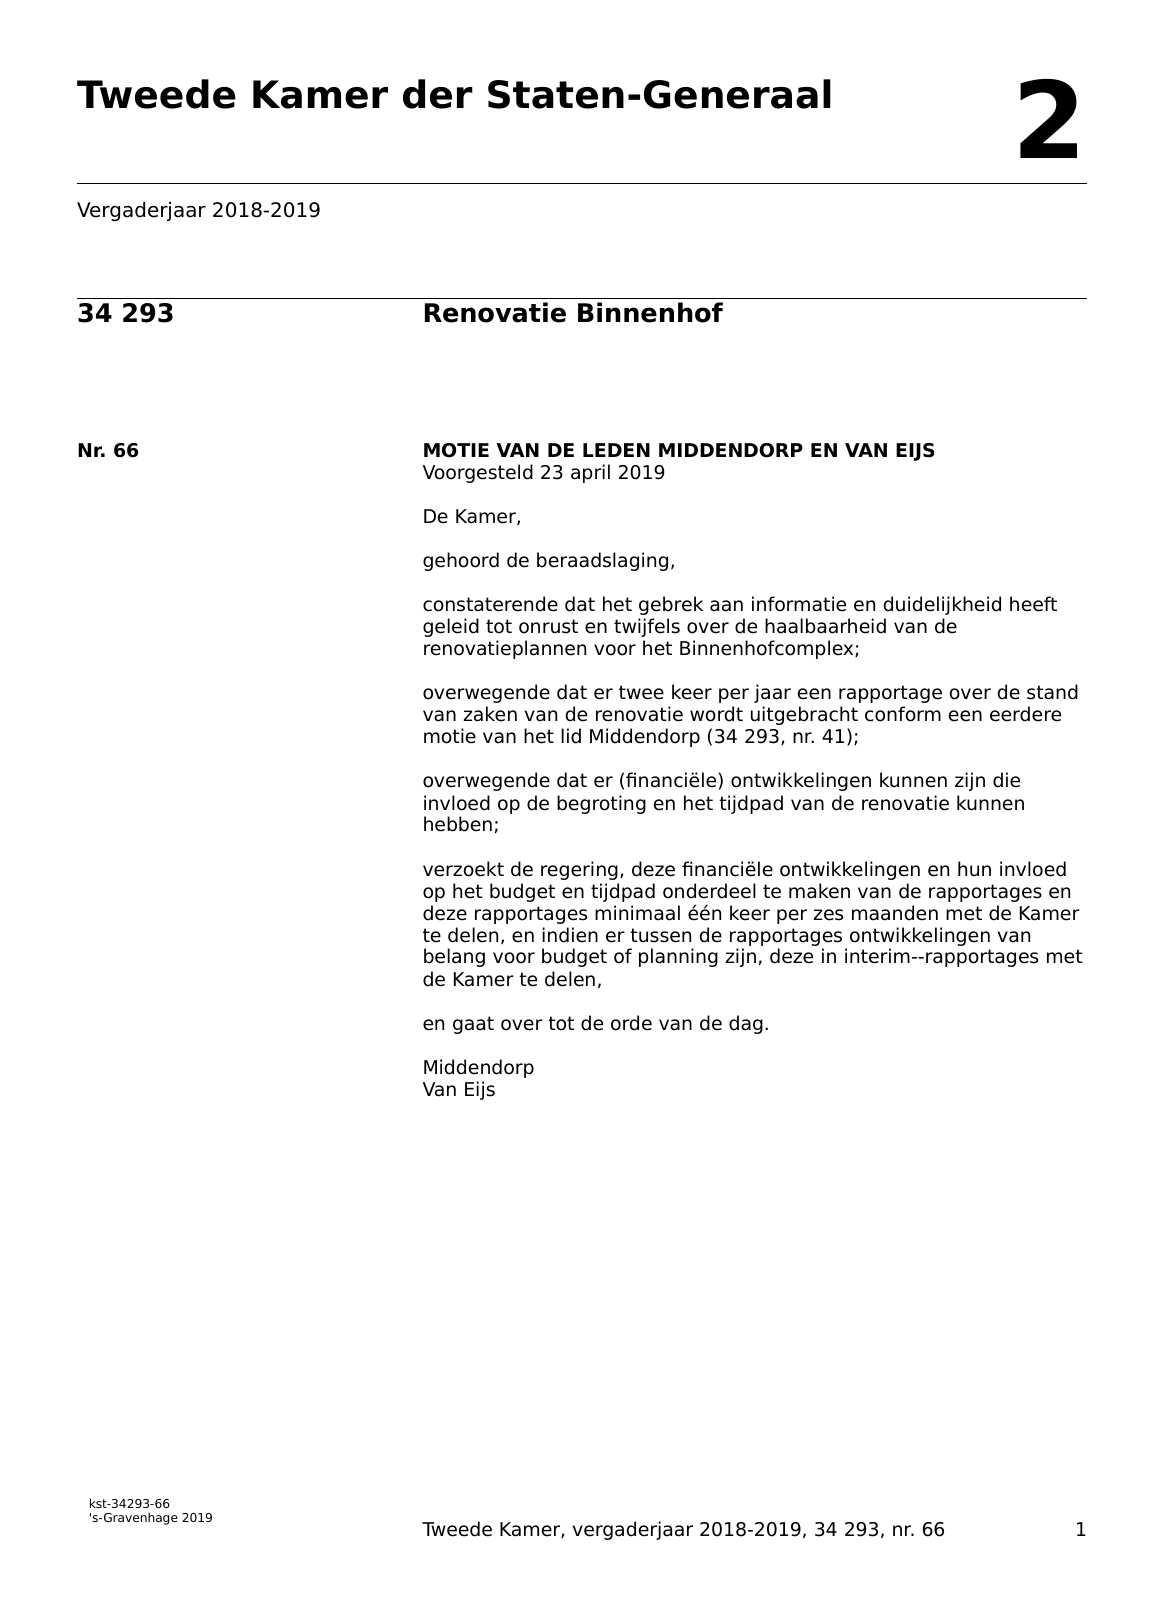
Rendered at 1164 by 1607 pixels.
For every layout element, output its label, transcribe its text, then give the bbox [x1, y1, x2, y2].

text gehoord de beraadslaging, [422, 550, 1087, 572]
text verzoekt de regering, deze financiële ontwikkelingen en hun invloed op het budget en tijdpad onderdeel te maken van de rapportages en deze rapportages minimaal één keer per zes maanden met de Kamer te delen, en indien er tussen de rapportages ontwikkelingen van belang voor budget of planning zijn, deze in interim--rapportages met de Kamer te delen, [422, 858, 1087, 990]
text kst-34293-66 [88, 1497, 323, 1511]
table_header Tweede Kamer der Staten-Generaal [77, 59, 886, 183]
text en gaat over tot de orde van de dag. [422, 1013, 1087, 1034]
table_header 2 [886, 59, 1087, 183]
text 's-Gravenhage 2019 [88, 1511, 323, 1525]
text overwegende dat er (financiële) ontwikkelingen kunnen zijn die invloed op de begroting en het tijdpad van de renovatie kunnen hebben; [422, 770, 1087, 836]
subtitle Nr. 66 MOTIE VAN DE LEDEN MIDDENDORP EN VAN EIJS [77, 440, 1087, 462]
text overwegende dat er twee keer per jaar een rapportage over de stand van zaken van de renovatie wordt uitgebracht conform een eerdere motie van het lid Middendorp (34 293, nr. 41); [422, 682, 1087, 748]
text Middendorp [422, 1057, 1087, 1079]
text Van Eijs [422, 1079, 1087, 1101]
text De Kamer, [422, 506, 1087, 528]
subtitle 34 293 Renovatie Binnenhof [77, 299, 1087, 329]
table_cell Vergaderjaar 2018-2019 [77, 184, 1087, 298]
text Voorgesteld 23 april 2019 [422, 462, 1087, 484]
text constaterende dat het gebrek aan informatie en duidelijkheid heeft geleid tot onrust en twijfels over de haalbaarheid van de renovatieplannen voor het Binnenhofcomplex; [422, 594, 1087, 660]
